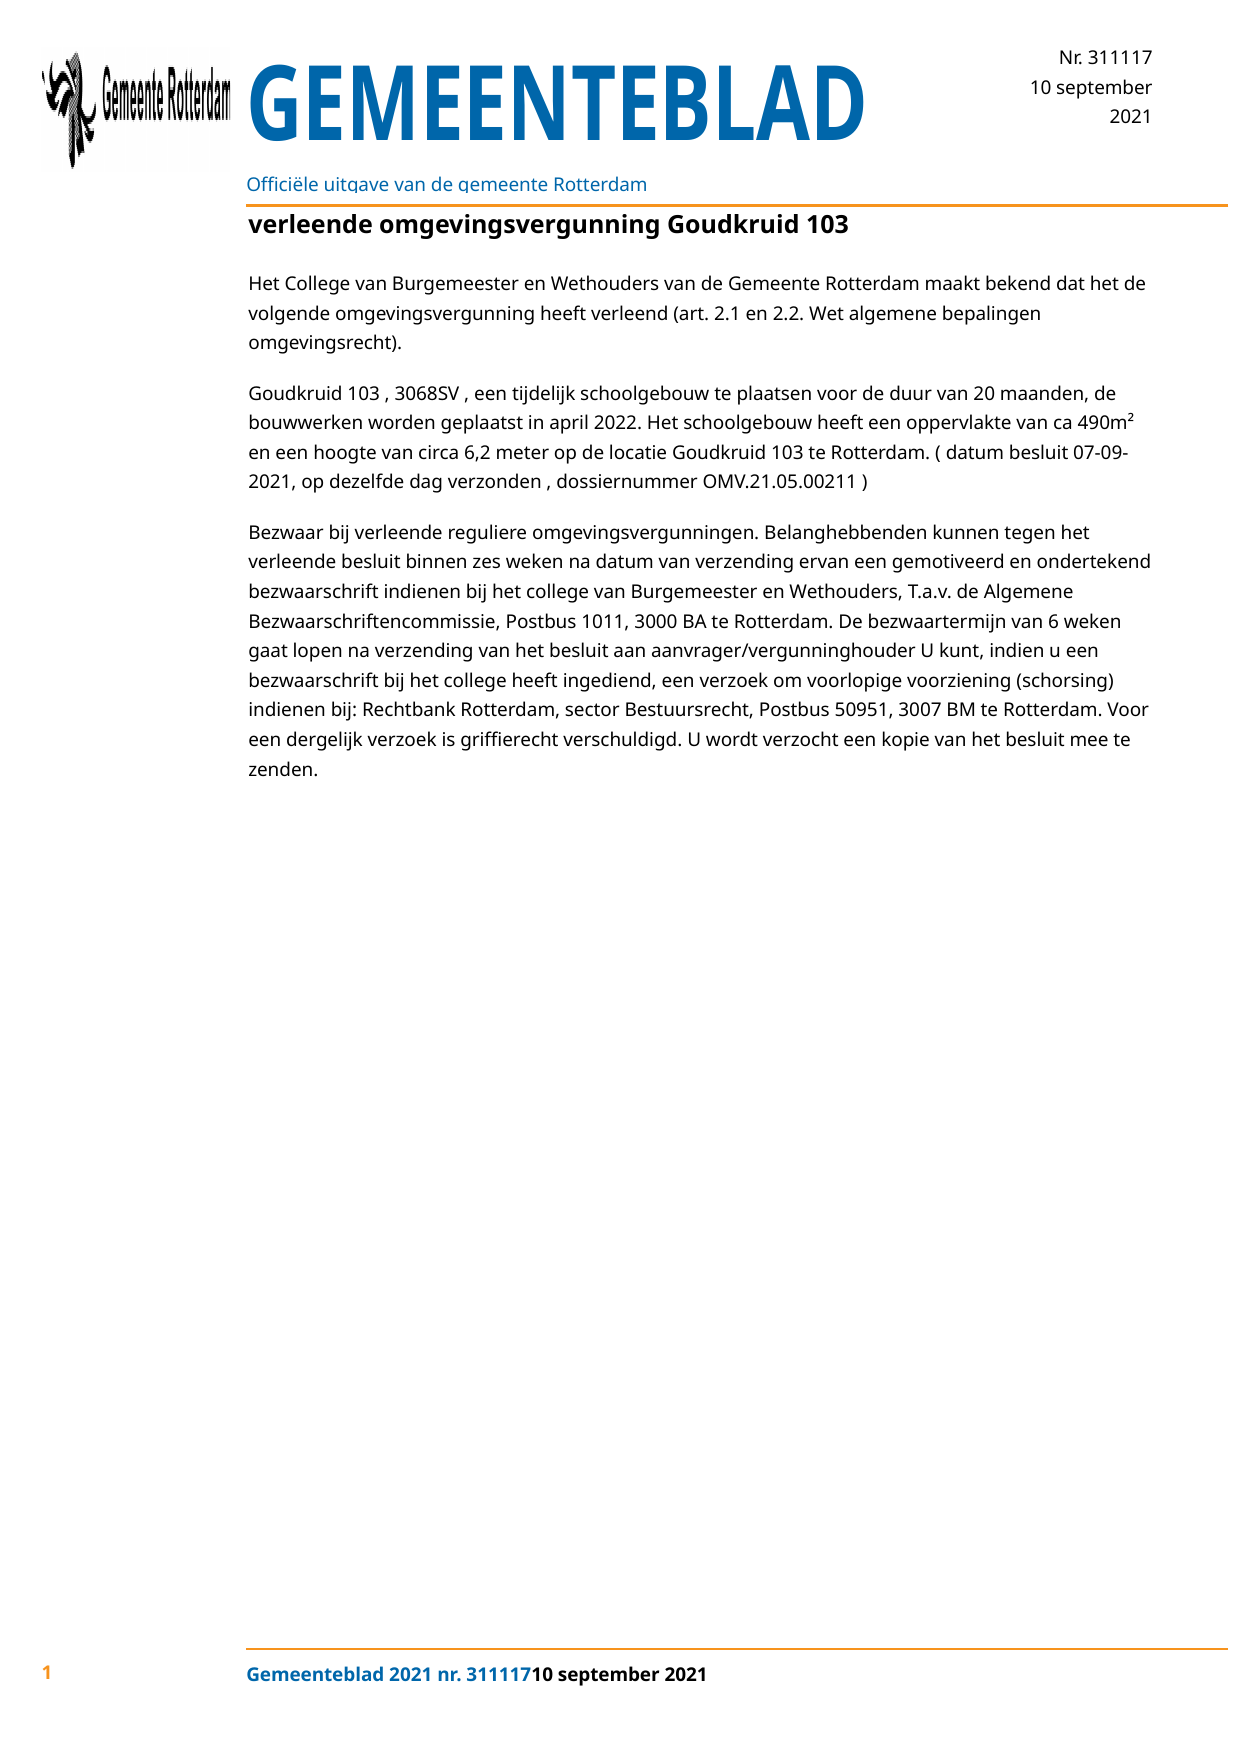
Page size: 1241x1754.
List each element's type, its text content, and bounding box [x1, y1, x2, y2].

text Goudkruid 103 , 3068SV , een tijdelijk schoolgebouw te plaatsen voor de duur van 20 maanden, de bouwwerken worden geplaatst in april 2022. Het schoolgebouw heeft een oppervlakte van ca 490m² en een hoogte van circa 6,2 meter op de locatie Goudkruid 103 te Rotterdam. ( datum besluit 07-09-2021, op dezelfde dag verzonden , dossiernummer OMV.21.05.00211 ) [248, 380, 1152, 494]
text Het College van Burgemeester en Wethouders van de Gemeente Rotterdam maakt bekend dat het de volgende omgevingsvergunning heeft verleend (art. 2.1 en 2.2. Wet algemene bepalingen omgevingsrecht). [248, 270, 1152, 355]
text Bezwaar bij verleende reguliere omgevingsvergunningen. Belanghebbenden kunnen tegen het verleende besluit binnen zes weken na datum van verzending ervan een gemotiveerd en ondertekend bezwaarschrift indienen bij het college van Burgemeester en Wethouders, T.a.v. de Algemene Bezwaarschriftencommissie, Postbus 1011, 3000 BA te Rotterdam. De bezwaartermijn van 6 weken gaat lopen na verzending van het besluit aan aanvrager/vergunninghouder U kunt, indien u een bezwaarschrift bij het college heeft ingediend, een verzoek om voorlopige voorziening (schorsing) indienen bij: Rechtbank Rotterdam, sector Bestuursrecht, Postbus 50951, 3007 BM te Rotterdam. Voor een dergelijk verzoek is griffierecht verschuldigd. U wordt verzocht een kopie van het besluit mee te zenden. [248, 519, 1152, 781]
picture [41, 47, 231, 172]
text verleende omgevingsvergunning Goudkruid 103 [248, 207, 1152, 241]
